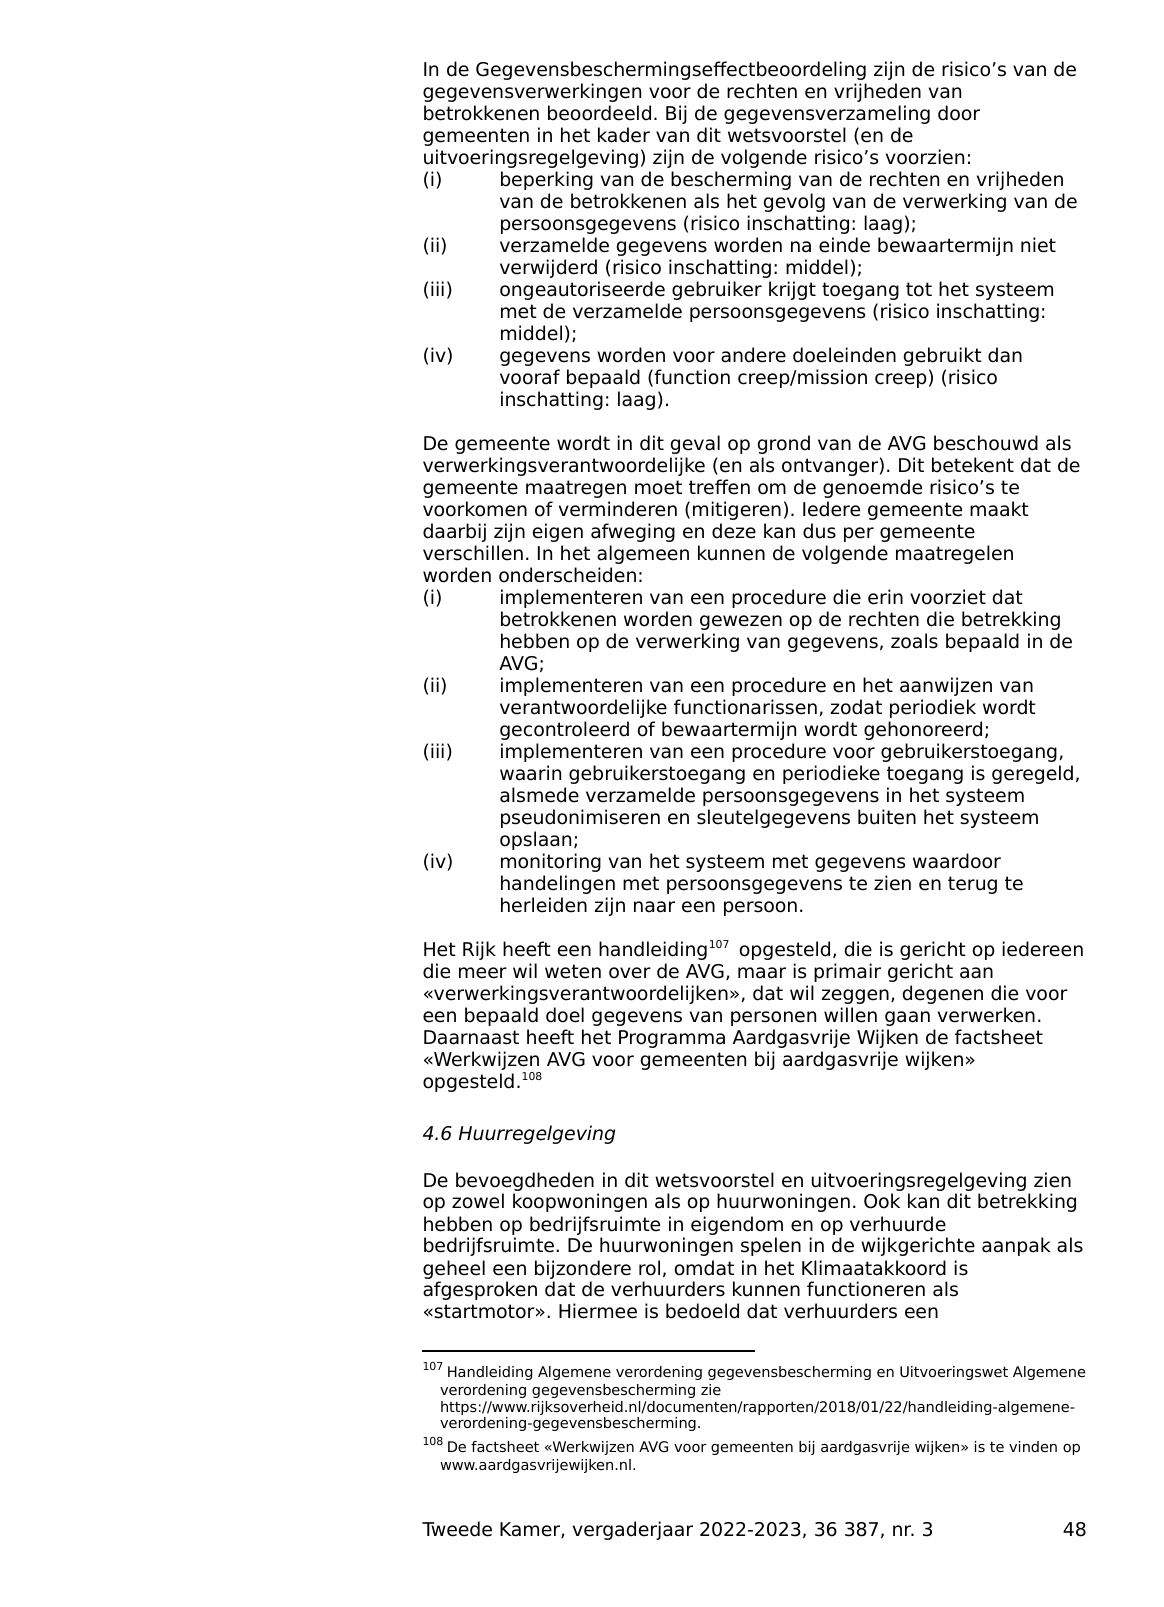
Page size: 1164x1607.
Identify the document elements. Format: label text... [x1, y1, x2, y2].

text (ii) implementeren van een procedure en het aanwijzen van verantwoordelijke functionarissen, zodat periodiek wordt gecontroleerd of bewaartermijn wordt gehonoreerd; [422, 675, 1087, 741]
text (ii) verzamelde gegevens worden na einde bewaartermijn niet verwijderd (risico inschatting: middel); [422, 235, 1087, 279]
text De gemeente wordt in dit geval op grond van de AVG beschouwd als verwerkingsverantwoordelijke (en als ontvanger). Dit betekent dat de gemeente maatregen moet treffen om de genoemde risico’s te voorkomen of verminderen (mitigeren). Iedere gemeente maakt daarbij zijn eigen afweging en deze kan dus per gemeente verschillen. In het algemeen kunnen de volgende maatregelen worden onderscheiden: [422, 433, 1087, 587]
text (iv) gegevens worden voor andere doeleinden gebruikt dan vooraf bepaald (function creep/mission creep) (risico inschatting: laag). [422, 345, 1087, 411]
text (i) beperking van de bescherming van de rechten en vrijheden van de betrokkenen als het gevolg van de verwerking van de persoonsgegevens (risico inschatting: laag); [422, 169, 1087, 235]
subtitle 4.6 Huurregelgeving [422, 1122, 1087, 1144]
text (iii) ongeautoriseerde gebruiker krijgt toegang tot het systeem met de verzamelde persoonsgegevens (risico inschatting: middel); [422, 279, 1087, 345]
text In de Gegevensbeschermingseffectbeoordeling zijn de risico’s van de gegevensverwerkingen voor de rechten en vrijheden van betrokkenen beoordeeld. Bij de gegevensverzameling door gemeenten in het kader van dit wetsvoorstel (en de uitvoeringsregelgeving) zijn de volgende risico’s voorzien: [422, 59, 1087, 169]
text Het Rijk heeft een handleiding opgesteld, die is gericht op iedereen die meer wil weten over de AVG, maar is primair gericht aan «verwerkingsverantwoordelijken», dat wil zeggen, degenen die voor een bepaald doel gegevens van personen willen gaan verwerken. Daarnaast heeft het Programma Aardgasvrije Wijken de factsheet «Werkwijzen AVG voor gemeenten bij aardgasvrije wijken» opgesteld. [422, 939, 1087, 1092]
text (i) implementeren van een procedure die erin voorziet dat betrokkenen worden gewezen op de rechten die betrekking hebben op de verwerking van gegevens, zoals bepaald in de AVG; [422, 587, 1087, 675]
text Handleiding Algemene verordening gegevensbescherming en Uitvoeringswet Algemene verordening gegevensbescherming zie https://www.rijksoverheid.nl/documenten/rapporten/2018/01/22/handleiding-algemene-verordening-gegevensbescherming. [422, 1360, 1087, 1432]
text De bevoegdheden in dit wetsvoorstel en uitvoeringsregelgeving zien op zowel koopwoningen als op huurwoningen. Ook kan dit betrekking hebben op bedrijfsruimte in eigendom en op verhuurde bedrijfsruimte. De huurwoningen spelen in de wijkgerichte aanpak als geheel een bijzondere rol, omdat in het Klimaatakkoord is afgesproken dat de verhuurders kunnen functioneren als «startmotor». Hiermee is bedoeld dat verhuurders een [422, 1169, 1087, 1323]
text (iii) implementeren van een procedure voor gebruikerstoegang, waarin gebruikerstoegang en periodieke toegang is geregeld, alsmede verzamelde persoonsgegevens in het systeem pseudonimiseren en sleutelgegevens buiten het systeem opslaan; [422, 741, 1087, 851]
text De factsheet «Werkwijzen AVG voor gemeenten bij aardgasvrije wijken» is te vinden op www.aardgasvrijewijken.nl. [422, 1435, 1087, 1474]
text (iv) monitoring van het systeem met gegevens waardoor handelingen met persoonsgegevens te zien en terug te herleiden zijn naar een persoon. [422, 851, 1087, 916]
